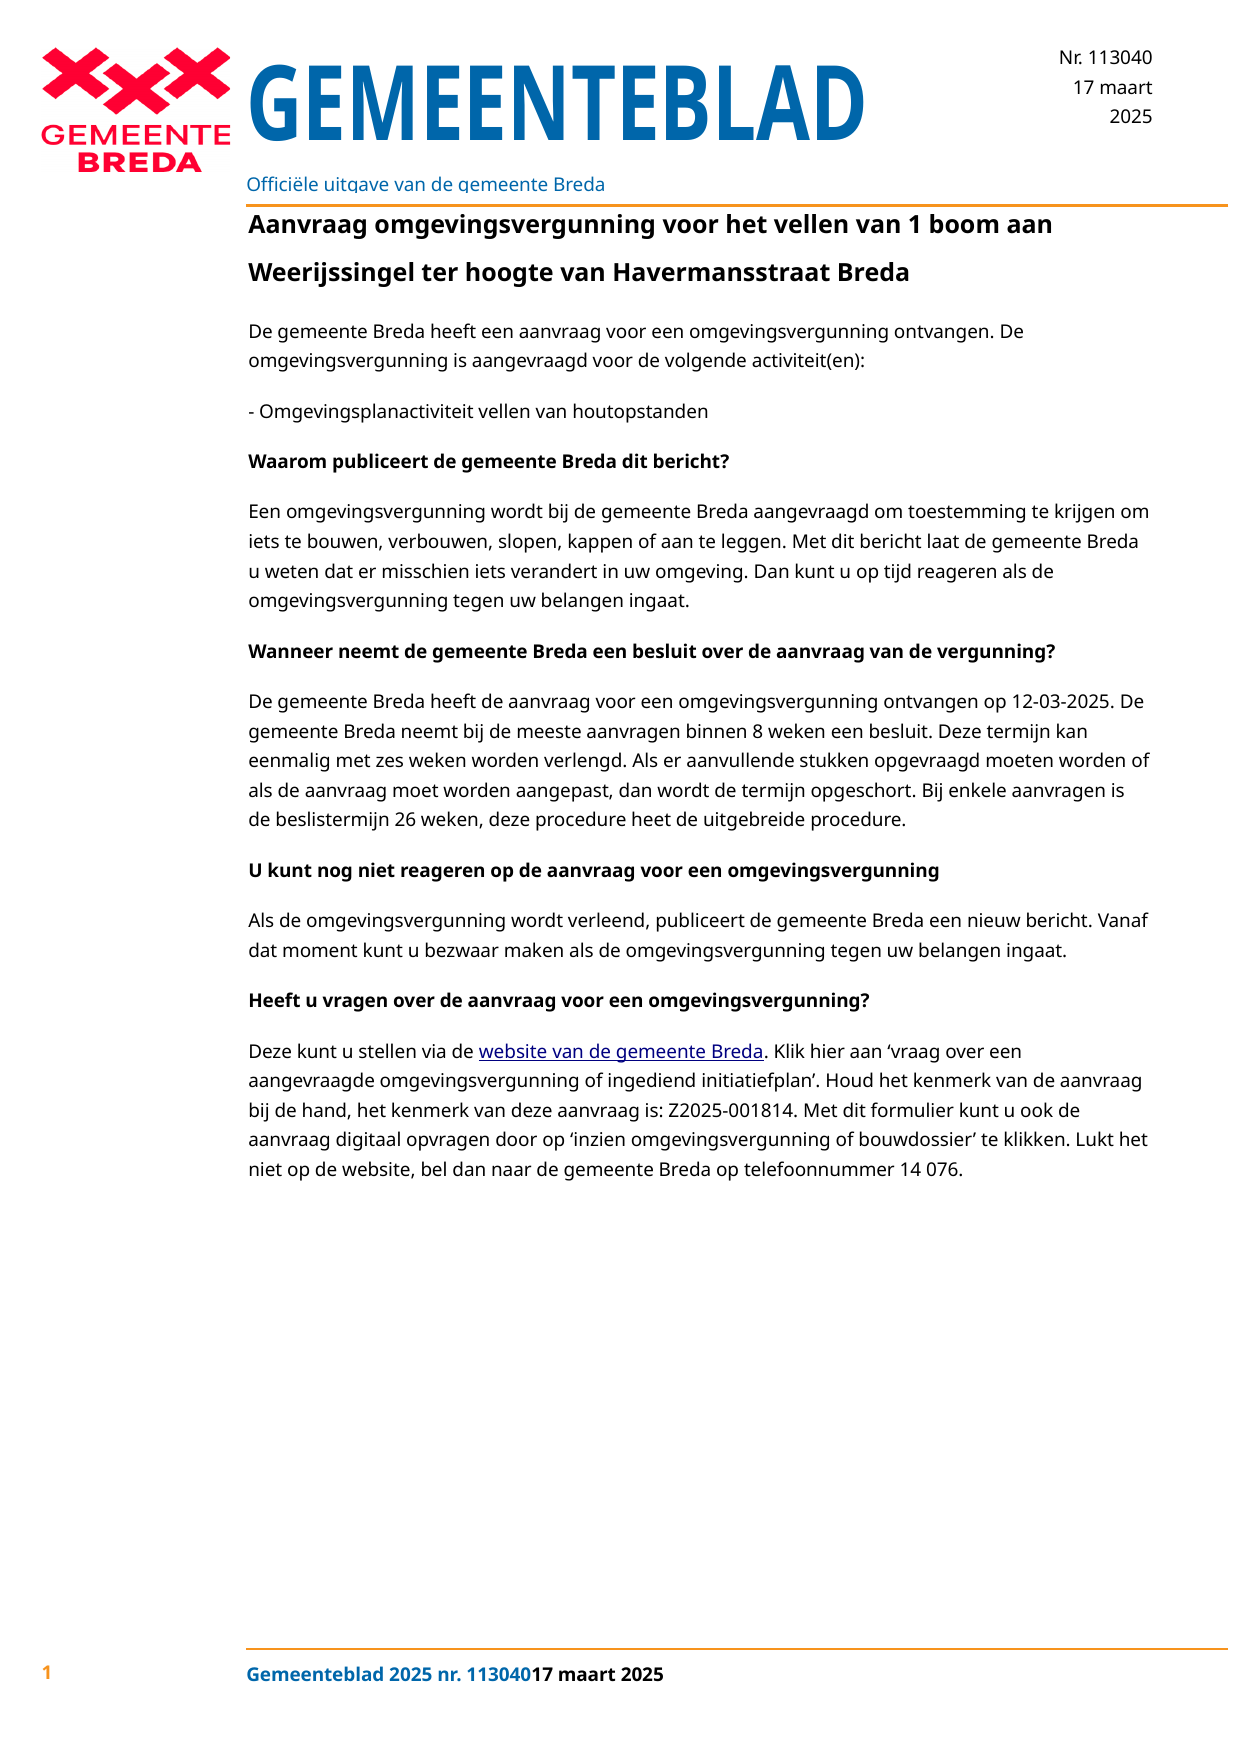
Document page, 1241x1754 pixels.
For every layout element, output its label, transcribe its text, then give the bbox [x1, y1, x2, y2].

text Als de omgevingsvergunning wordt verleend, publiceert de gemeente Breda een nieuw bericht. Vanaf dat moment kunt u bezwaar maken als de omgevingsvergunning tegen uw belangen ingaat. [248, 907, 1152, 963]
text Deze kunt u stellen via de website van de gemeente Breda. Klik hier aan ‘vraag over een aangevraagde omgevingsvergunning of ingediend initiatiefplan’. Houd het kenmerk van de aanvraag bij de hand, het kenmerk van deze aanvraag is: Z2025-001814. Met dit formulier kunt u ook de aanvraag digitaal opvragen door op ‘inzien omgevingsvergunning of bouwdossier’ te klikken. Lukt het niet op de website, bel dan naar de gemeente Breda op telefoonnummer 14 076. [248, 1038, 1152, 1182]
picture [41, 47, 231, 172]
text Waarom publiceert de gemeente Breda dit bericht? [248, 448, 1152, 474]
text U kunt nog niet reageren op de aanvraag voor een omgevingsvergunning [248, 857, 1152, 883]
text De gemeente Breda heeft een aanvraag voor een omgevingsvergunning ontvangen. De omgevingsvergunning is aangevraagd voor de volgende activiteit(en): [248, 318, 1152, 373]
text - Omgevingsplanactiviteit vellen van houtopstanden [248, 398, 1152, 424]
text Heeft u vragen over de aanvraag voor een omgevingsvergunning? [248, 987, 1152, 1013]
text Wanneer neemt de gemeente Breda een besluit over de aanvraag van de vergunning? [248, 638, 1152, 664]
text Een omgevingsvergunning wordt bij de gemeente Breda aangevraagd om toestemming te krijgen om iets te bouwen, verbouwen, slopen, kappen of aan te leggen. Met dit bericht laat de gemeente Breda u weten dat er misschien iets verandert in uw omgeving. Dan kunt u op tijd reageren als de omgevingsvergunning tegen uw belangen ingaat. [248, 499, 1152, 613]
text De gemeente Breda heeft de aanvraag voor een omgevingsvergunning ontvangen op 12-03-2025. De gemeente Breda neemt bij de meeste aanvragen binnen 8 weken een besluit. Deze termijn kan eenmalig met zes weken worden verlengd. Als er aanvullende stukken opgevraagd moeten worden of als de aanvraag moet worden aangepast, dan wordt de termijn opgeschort. Bij enkele aanvragen is de beslistermijn 26 weken, deze procedure heet de uitgebreide procedure. [248, 688, 1152, 832]
text Aanvraag omgevingsvergunning voor het vellen van 1 boom aan Weerijssingel ter hoogte van Havermansstraat Breda [248, 207, 1152, 288]
